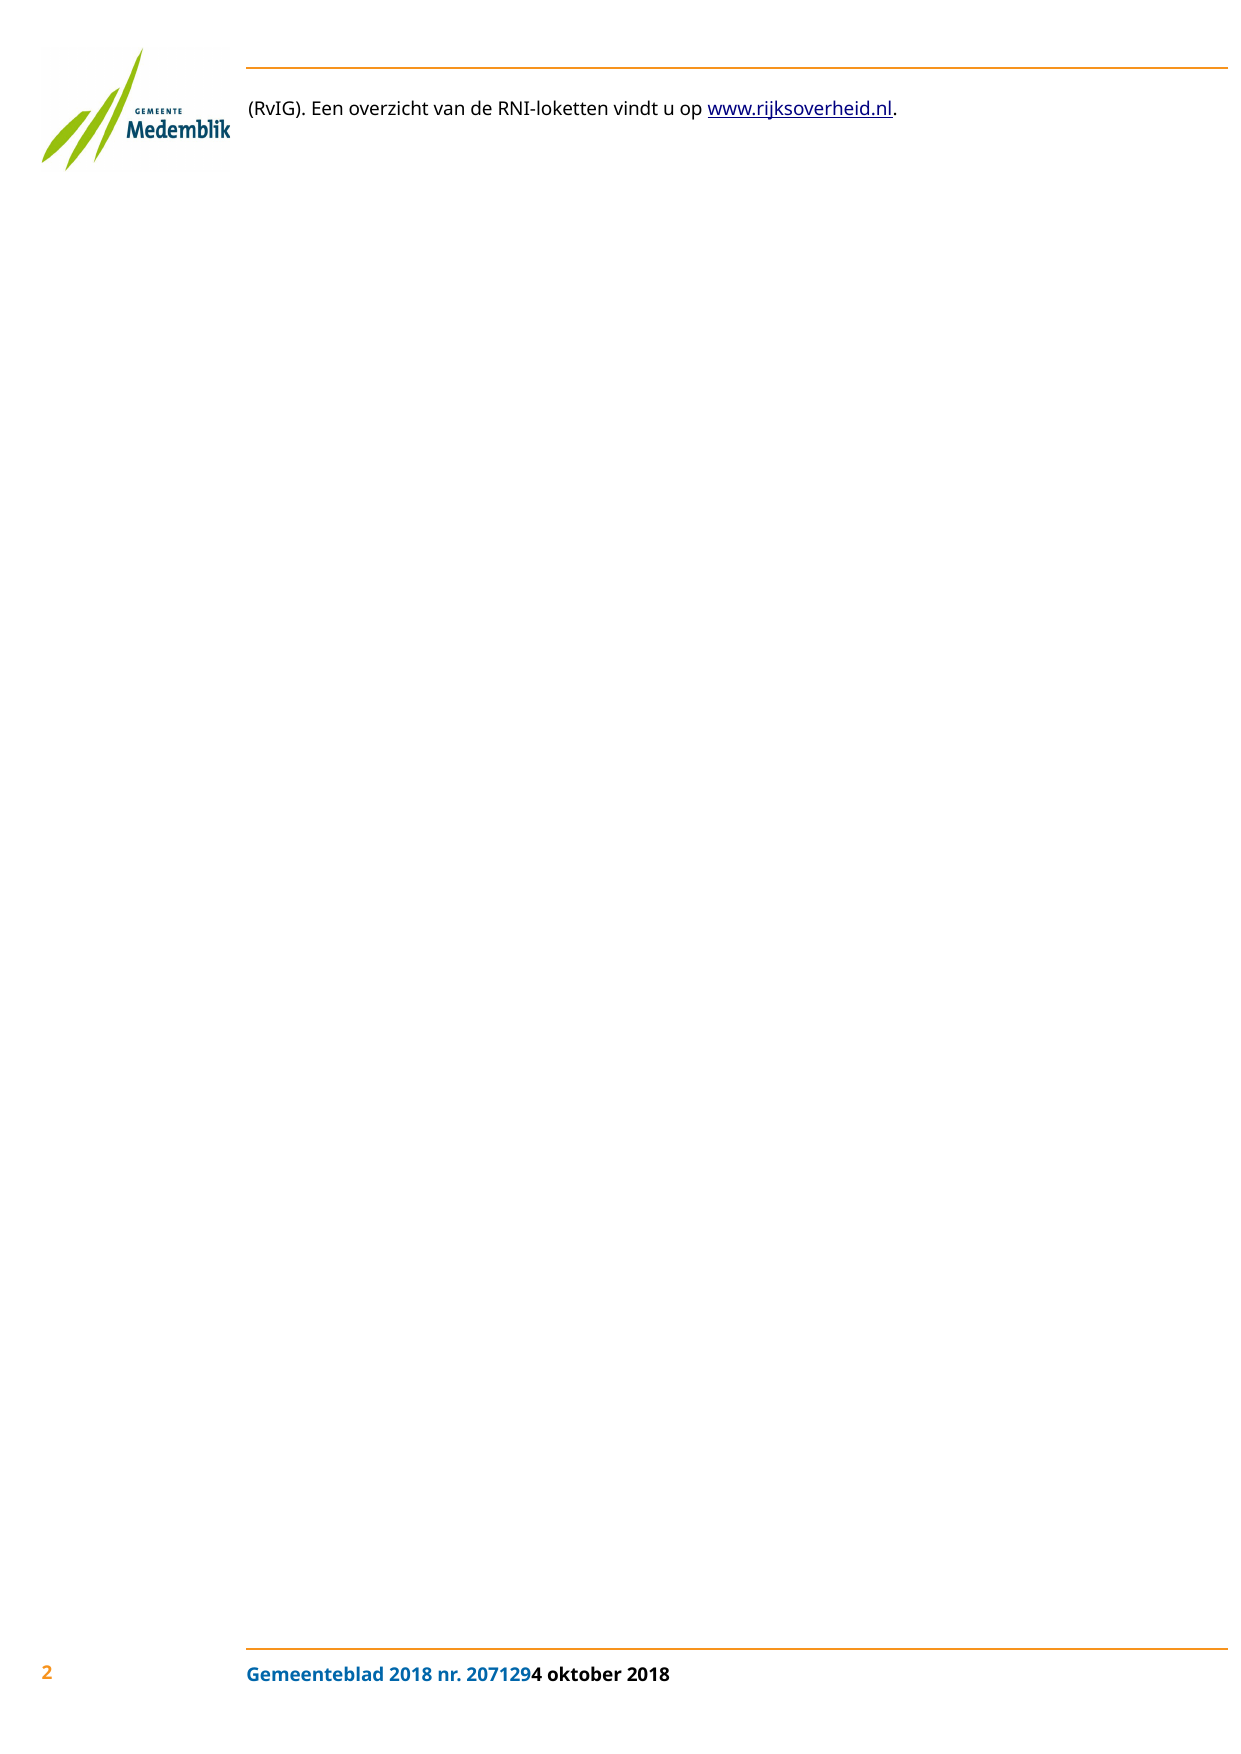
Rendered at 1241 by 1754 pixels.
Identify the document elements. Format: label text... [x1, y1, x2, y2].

picture [41, 47, 231, 172]
text (RvIG). Een overzicht van de RNI-loketten vindt u op www.rijksoverheid.nl. [248, 95, 1152, 121]
